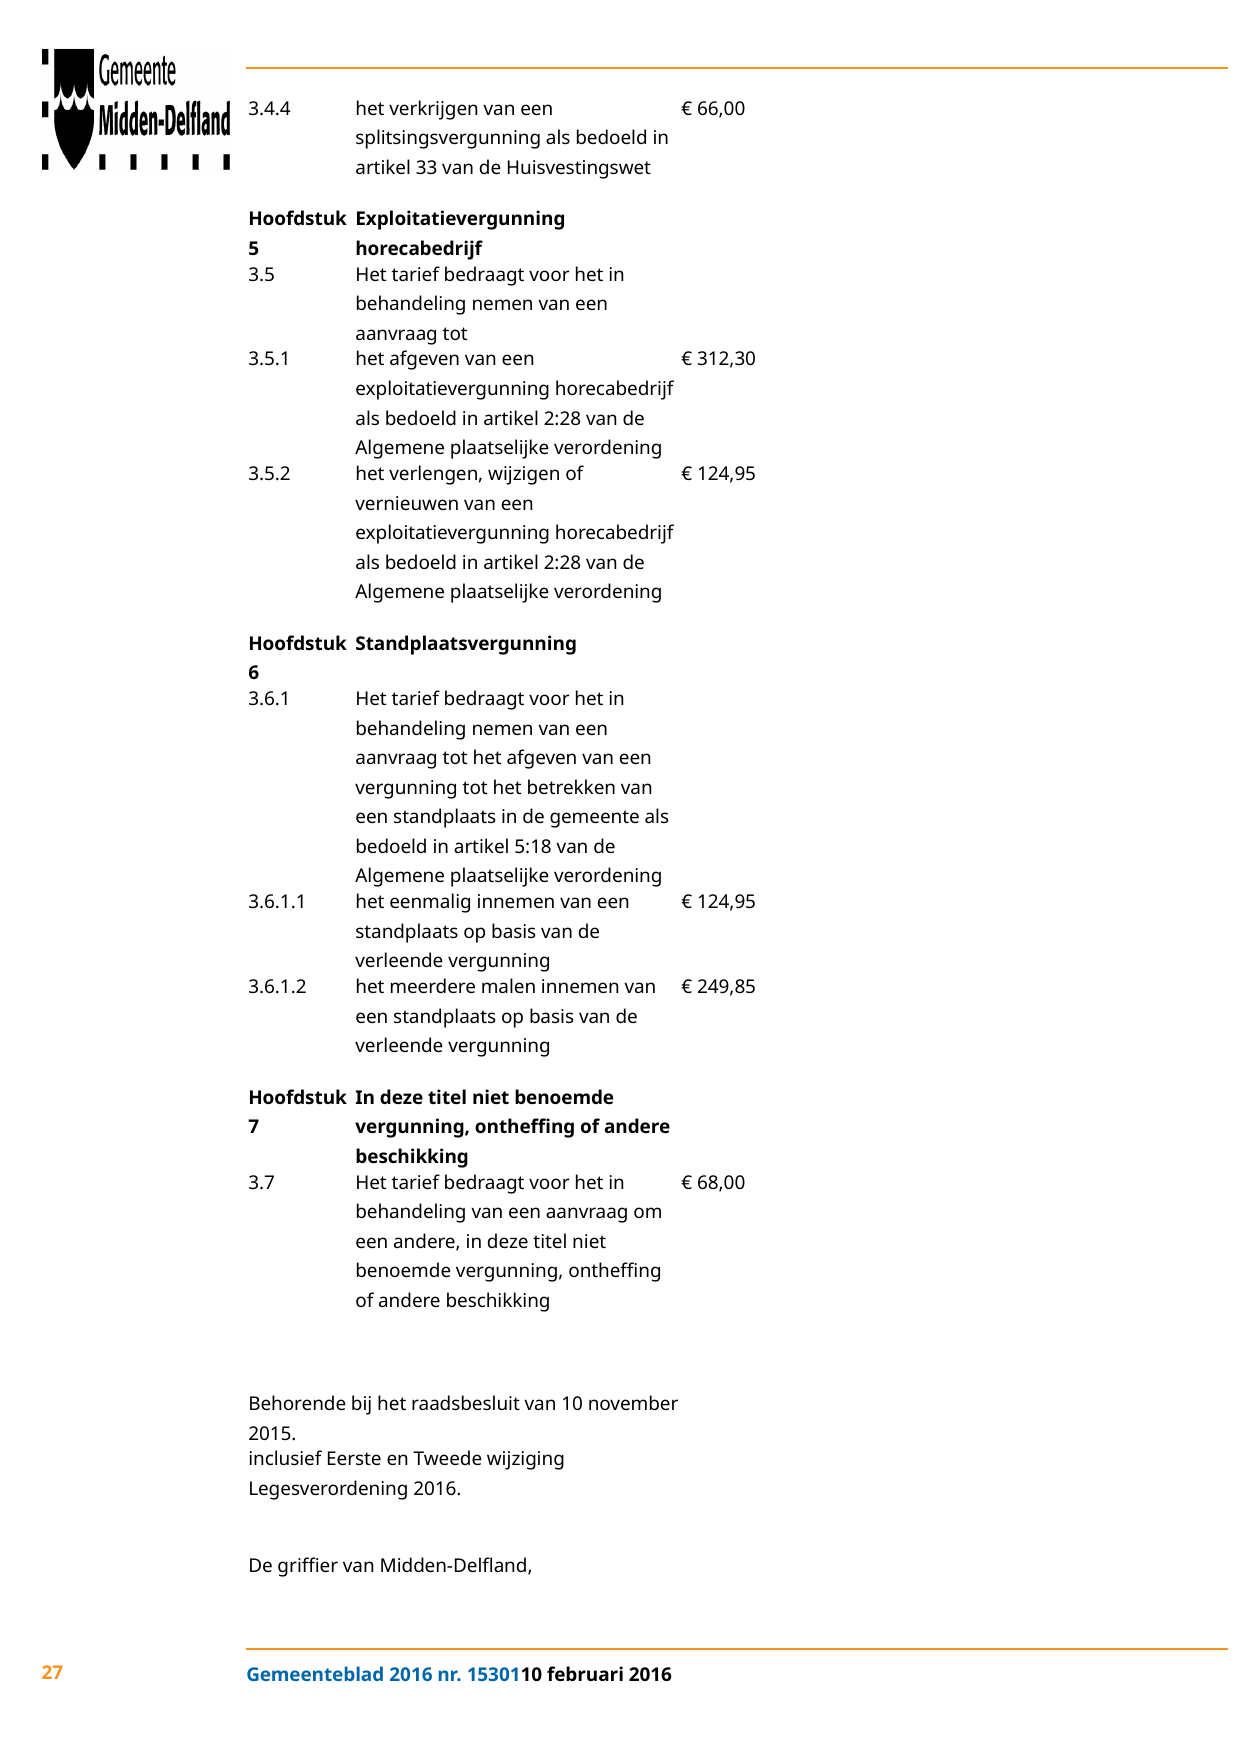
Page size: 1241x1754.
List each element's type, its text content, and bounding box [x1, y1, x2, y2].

table_cell [937, 1526, 1044, 1552]
table_cell [355, 1526, 681, 1552]
table_cell [937, 95, 1044, 180]
table_cell [248, 1501, 355, 1526]
table_cell Het tarief bedraagt voor het in behandeling nemen van een aanvraag tot [355, 261, 681, 346]
table_cell [937, 889, 1044, 973]
table_cell [248, 180, 355, 205]
table_cell [681, 205, 937, 261]
table_cell [937, 1445, 1044, 1501]
table_cell De griffier van Midden-Delfland, [248, 1552, 681, 1578]
table_cell [830, 1339, 937, 1364]
table_cell [355, 604, 681, 630]
table_cell [937, 1313, 1044, 1339]
table_cell [681, 261, 937, 346]
table_cell inclusief Eerste en Tweede wijziging Legesverordening 2016. [248, 1445, 681, 1501]
table_cell [355, 1364, 681, 1390]
table_cell [937, 685, 1044, 888]
table_cell [830, 1578, 937, 1604]
table_cell 3.4.4 [248, 95, 355, 180]
table_cell Hoofdstuk 6 [248, 630, 355, 685]
table_cell 3.6.1.2 [248, 973, 355, 1058]
table_cell [830, 1364, 937, 1390]
table_cell [937, 460, 1044, 604]
table_cell [830, 1501, 937, 1526]
table_cell [248, 1364, 355, 1390]
table_cell [681, 1526, 830, 1552]
table_cell [830, 1526, 937, 1552]
table_cell [830, 1552, 937, 1578]
table_cell het afgeven van een exploitatievergunning horecabedrijf als bedoeld in artikel 2:28 van de Algemene plaatselijke verordening [355, 346, 681, 460]
table_cell [248, 1526, 355, 1552]
table_cell [937, 346, 1044, 460]
table_cell In deze titel niet benoemde vergunning, ontheffing of andere beschikking [355, 1084, 681, 1169]
table_cell Standplaatsvergunning [355, 630, 681, 685]
table_cell [355, 1578, 681, 1604]
table_cell [830, 1445, 937, 1501]
picture [41, 47, 231, 172]
table_cell Hoofdstuk 5 [248, 205, 355, 261]
table_cell [937, 180, 1044, 205]
table_cell [248, 604, 355, 630]
table_cell 3.6.1 [248, 685, 355, 888]
table_cell [681, 604, 937, 630]
table_cell [681, 1364, 830, 1390]
table_cell [937, 1339, 1044, 1364]
table_cell [681, 1084, 937, 1169]
table_cell € 312,30 [681, 346, 937, 460]
table_cell [681, 630, 937, 685]
table_cell [937, 973, 1044, 1058]
table_cell 3.5.1 [248, 346, 355, 460]
table_cell [355, 180, 681, 205]
table_cell 3.7 [248, 1169, 355, 1313]
table_cell [681, 1058, 937, 1084]
table_cell 3.6.1.1 [248, 889, 355, 973]
table_cell [830, 1390, 937, 1445]
table_cell Het tarief bedraagt voor het in behandeling van een aanvraag om een andere, in deze titel niet benoemde vergunning, ontheffing of andere beschikking [355, 1169, 681, 1313]
table_cell [937, 1501, 1044, 1526]
table_cell € 124,95 [681, 460, 937, 604]
table_cell [937, 205, 1044, 261]
table_cell [248, 1058, 355, 1084]
table_cell [681, 1445, 830, 1501]
table_cell [937, 1058, 1044, 1084]
table_cell het verkrijgen van een splitsingsvergunning als bedoeld in artikel 33 van de Huisvestingswet [355, 95, 681, 180]
table_cell € 124,95 [681, 889, 937, 973]
table_cell Behorende bij het raadsbesluit van 10 november 2015. [248, 1390, 681, 1445]
table_cell [937, 261, 1044, 346]
table_cell Hoofdstuk 7 [248, 1084, 355, 1169]
table_cell [937, 1578, 1044, 1604]
table_cell het meerdere malen innemen van een standplaats op basis van de verleende vergunning [355, 973, 681, 1058]
table_cell het eenmalig innemen van een standplaats op basis van de verleende vergunning [355, 889, 681, 973]
table_cell [681, 1552, 830, 1578]
table_cell [937, 1084, 1044, 1169]
table_cell [830, 1313, 937, 1339]
table_cell het verlengen, wijzigen of vernieuwen van een exploitatievergunning horecabedrijf als bedoeld in artikel 2:28 van de Algemene plaatselijke verordening [355, 460, 681, 604]
table_cell [681, 180, 937, 205]
table_cell [681, 685, 937, 888]
table_cell [248, 1339, 355, 1364]
table_cell [681, 1390, 830, 1445]
table_cell [355, 1058, 681, 1084]
table_cell [248, 1578, 355, 1604]
table_cell [355, 1313, 681, 1339]
table_cell € 249,85 [681, 973, 937, 1058]
table_cell Het tarief bedraagt voor het in behandeling nemen van een aanvraag tot het afgeven van een vergunning tot het betrekken van een standplaats in de gemeente als bedoeld in artikel 5:18 van de Algemene plaatselijke verordening [355, 685, 681, 888]
table_cell 3.5.2 [248, 460, 355, 604]
table_cell [681, 1313, 830, 1339]
table_cell [681, 1339, 830, 1364]
table_cell [681, 1578, 830, 1604]
table_cell € 68,00 [681, 1169, 937, 1313]
table_cell [355, 1339, 681, 1364]
table_cell [248, 1313, 355, 1339]
table_cell [937, 1364, 1044, 1390]
table_cell Exploitatievergunning horecabedrijf [355, 205, 681, 261]
table_cell [681, 1501, 830, 1526]
table_cell [937, 604, 1044, 630]
table_cell [937, 1169, 1044, 1313]
table_cell 3.5 [248, 261, 355, 346]
table_cell [937, 1390, 1044, 1445]
table_cell [937, 1552, 1044, 1578]
table_cell [937, 630, 1044, 685]
table_cell € 66,00 [681, 95, 937, 180]
table_cell [355, 1501, 681, 1526]
